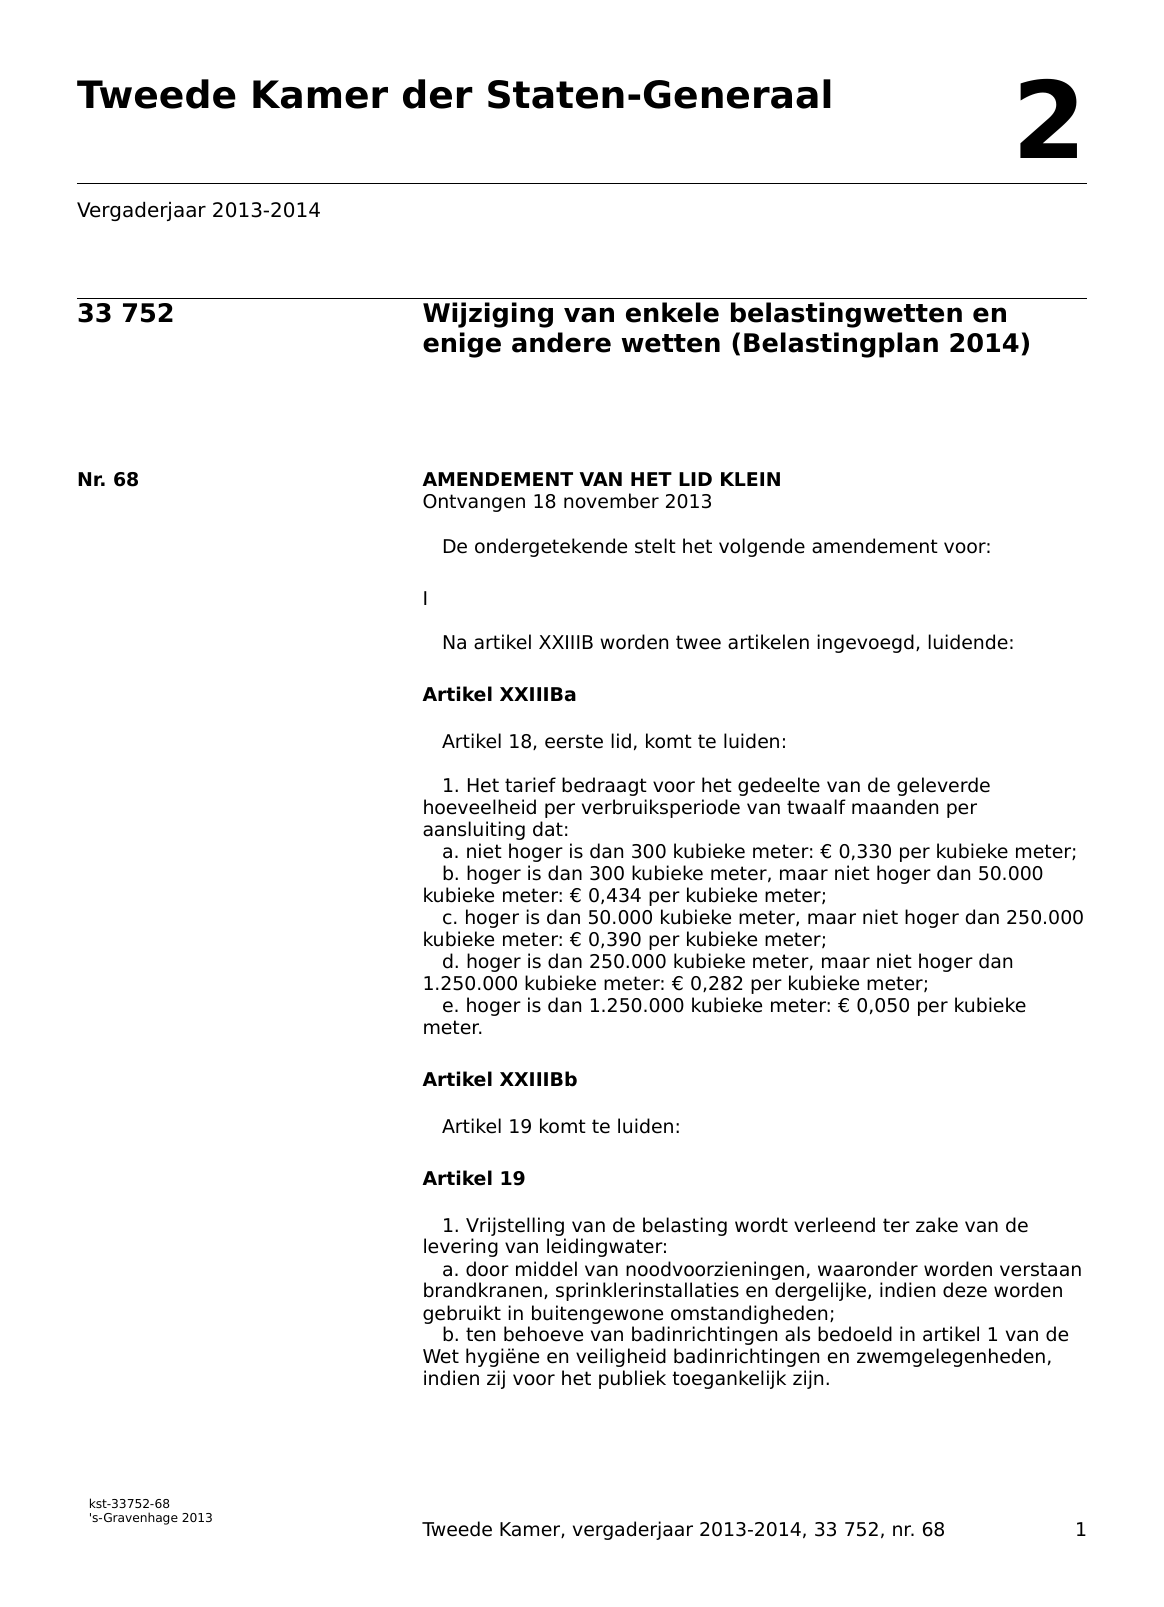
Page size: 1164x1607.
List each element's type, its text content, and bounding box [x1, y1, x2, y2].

text a. door middel van noodvoorzieningen, waaronder worden verstaan brandkranen, sprinklerinstallaties en dergelijke, indien deze worden gebruikt in buitengewone omstandigheden; [422, 1258, 1087, 1324]
text 's-Gravenhage 2013 [88, 1511, 323, 1525]
table_cell Vergaderjaar 2013-2014 [77, 184, 1087, 298]
text a. niet hoger is dan 300 kubieke meter: € 0,330 per kubieke meter; [422, 841, 1087, 863]
text Artikel 18, eerste lid, komt te luiden: [422, 731, 1087, 753]
subtitle Artikel XXIIIBa [422, 684, 1087, 706]
subtitle Artikel 19 [422, 1167, 1087, 1189]
text c. hoger is dan 50.000 kubieke meter, maar niet hoger dan 250.000 kubieke meter: € 0,390 per kubieke meter; [422, 907, 1087, 951]
subtitle I [422, 587, 1087, 609]
text Na artikel XXIIIB worden twee artikelen ingevoegd, luidende: [422, 632, 1087, 654]
text 1. Het tarief bedraagt voor het gedeelte van de geleverde hoeveelheid per verbruiksperiode van twaalf maanden per aansluiting dat: [422, 775, 1087, 841]
table_header 2 [886, 59, 1087, 183]
text d. hoger is dan 250.000 kubieke meter, maar niet hoger dan 1.250.000 kubieke meter: € 0,282 per kubieke meter; [422, 951, 1087, 994]
text b. ten behoeve van badinrichtingen als bedoeld in artikel 1 van de Wet hygiëne en veiligheid badinrichtingen en zwemgelegenheden, indien zij voor het publiek toegankelijk zijn. [422, 1324, 1087, 1390]
subtitle Nr. 68 AMENDEMENT VAN HET LID KLEIN [77, 469, 1087, 491]
table_header Tweede Kamer der Staten-Generaal [77, 59, 886, 183]
text Artikel 19 komt te luiden: [422, 1116, 1087, 1137]
text Ontvangen 18 november 2013 [422, 491, 1087, 513]
text e. hoger is dan 1.250.000 kubieke meter: € 0,050 per kubieke meter. [422, 994, 1087, 1038]
subtitle Artikel XXIIIBb [422, 1068, 1087, 1091]
text b. hoger is dan 300 kubieke meter, maar niet hoger dan 50.000 kubieke meter: € 0,434 per kubieke meter; [422, 863, 1087, 907]
text De ondergetekende stelt het volgende amendement voor: [422, 536, 1087, 557]
subtitle 33 752 Wijziging van enkele belastingwetten en enige andere wetten (Belastingplan 2014) [77, 299, 1087, 358]
text kst-33752-68 [88, 1497, 323, 1511]
text 1. Vrijstelling van de belasting wordt verleend ter zake van de levering van leidingwater: [422, 1214, 1087, 1258]
